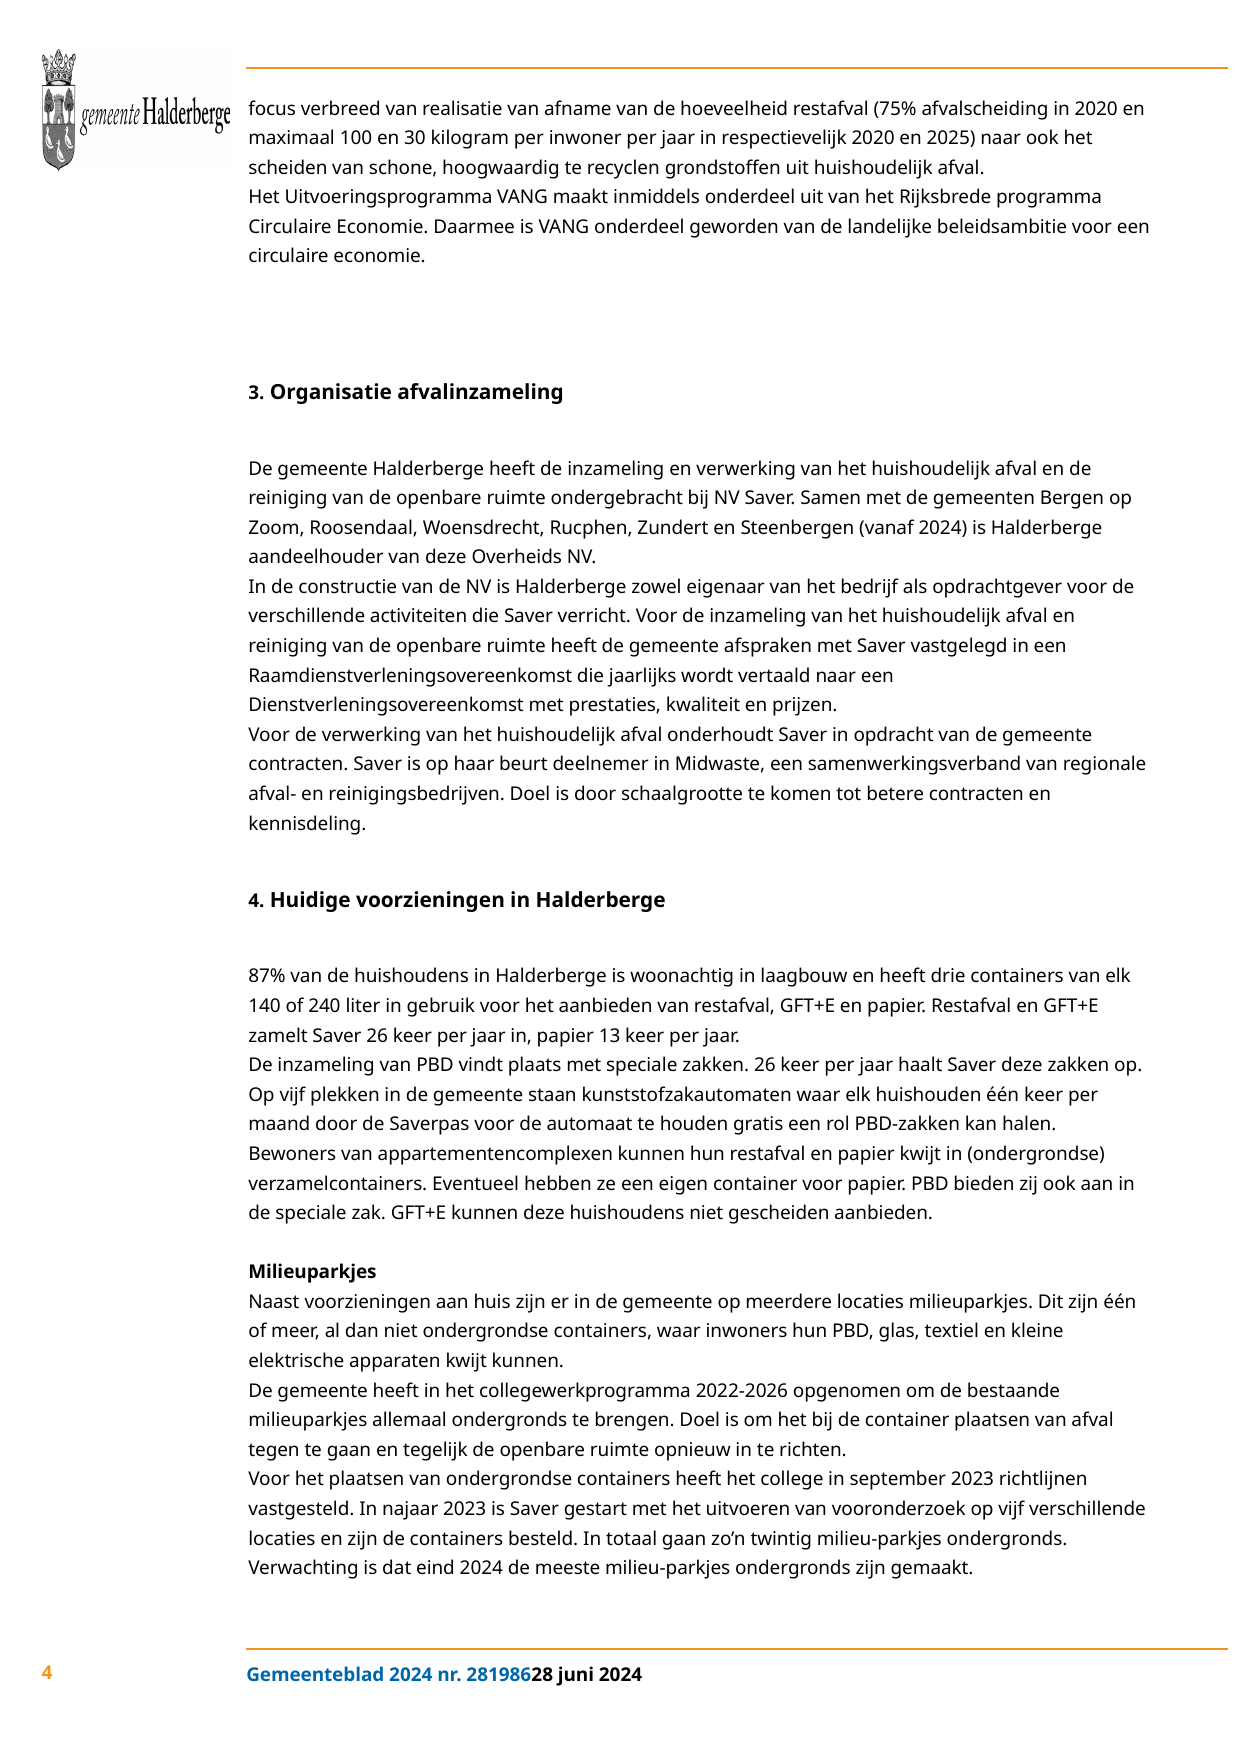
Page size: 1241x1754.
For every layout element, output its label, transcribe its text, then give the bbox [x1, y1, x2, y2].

text focus verbreed van realisatie van afname van de hoeveelheid restafval (75% afvalscheiding in 2020 en maximaal 100 en 30 kilogram per inwoner per jaar in respectievelijk 2020 en 2025) naar ook het scheiden van schone, hoogwaardig te recyclen grondstoffen uit huishoudelijk afval. [248, 95, 1152, 180]
text 87% van de huishoudens in Halderberge is woonachtig in laagbouw en heeft drie containers van elk 140 of 240 liter in gebruik voor het aanbieden van restafval, GFT+E en papier. Restafval en GFT+E zamelt Saver 26 keer per jaar in, papier 13 keer per jaar. [248, 963, 1152, 1048]
text 4. Huidige voorzieningen in Halderberge [248, 885, 1152, 913]
text In de constructie van de NV is Halderberge zowel eigenaar van het bedrijf als opdrachtgever voor de verschillende activiteiten die Saver verricht. Voor de inzameling van het huishoudelijk afval en reiniging van de openbare ruimte heeft de gemeente afspraken met Saver vastgelegd in een Raamdienstverleningsovereenkomst die jaarlijks wordt vertaald naar een Dienstverleningsovereenkomst met prestaties, kwaliteit en prijzen. [248, 573, 1152, 717]
text De gemeente heeft in het collegewerkprogramma 2022-2026 opgenomen om de bestaande milieuparkjes allemaal ondergronds te brengen. Doel is om het bij de container plaatsen van afval tegen te gaan en tegelijk de openbare ruimte opnieuw in te richten. [248, 1377, 1152, 1462]
text De gemeente Halderberge heeft de inzameling en verwerking van het huishoudelijk afval en de reiniging van de openbare ruimte ondergebracht bij NV Saver. Samen met de gemeenten Bergen op Zoom, Roosendaal, Woensdrecht, Rucphen, Zundert en Steenbergen (vanaf 2024) is Halderberge aandeelhouder van deze Overheids NV. [248, 455, 1152, 569]
text 3. Organisatie afvalinzameling [248, 377, 1152, 406]
text Milieuparkjes [248, 1258, 1152, 1284]
text Voor de verwerking van het huishoudelijk afval onderhoudt Saver in opdracht van de gemeente contracten. Saver is op haar beurt deelnemer in Midwaste, een samenwerkingsverband van regionale afval- en reinigingsbedrijven. Doel is door schaalgrootte te komen tot betere contracten en kennisdeling. [248, 721, 1152, 836]
text Het Uitvoeringsprogramma VANG maakt inmiddels onderdeel uit van het Rijksbrede programma Circulaire Economie. Daarmee is VANG onderdeel geworden van de landelijke beleidsambitie voor een circulaire economie. [248, 183, 1152, 268]
text Bewoners van appartementencomplexen kunnen hun restafval en papier kwijt in (ondergrondse) verzamelcontainers. Eventueel hebben ze een eigen container voor papier. PBD bieden zij ook aan in de speciale zak. GFT+E kunnen deze huishoudens niet gescheiden aanbieden. [248, 1140, 1152, 1225]
text De inzameling van PBD vindt plaats met speciale zakken. 26 keer per jaar haalt Saver deze zakken op. Op vijf plekken in de gemeente staan kunststofzakautomaten waar elk huishouden één keer per maand door de Saverpas voor de automaat te houden gratis een rol PBD-zakken kan halen. [248, 1051, 1152, 1136]
text Naast voorzieningen aan huis zijn er in de gemeente op meerdere locaties milieuparkjes. Dit zijn één of meer, al dan niet ondergrondse containers, waar inwoners hun PBD, glas, textiel en kleine elektrische apparaten kwijt kunnen. [248, 1288, 1152, 1373]
text Voor het plaatsen van ondergrondse containers heeft het college in september 2023 richtlijnen vastgesteld. In najaar 2023 is Saver gestart met het uitvoeren van vooronderzoek op vijf verschillende locaties en zijn de containers besteld. In totaal gaan zo’n twintig milieu-parkjes ondergronds. Verwachting is dat eind 2024 de meeste milieu-parkjes ondergronds zijn gemaakt. [248, 1466, 1152, 1580]
picture [41, 47, 231, 172]
